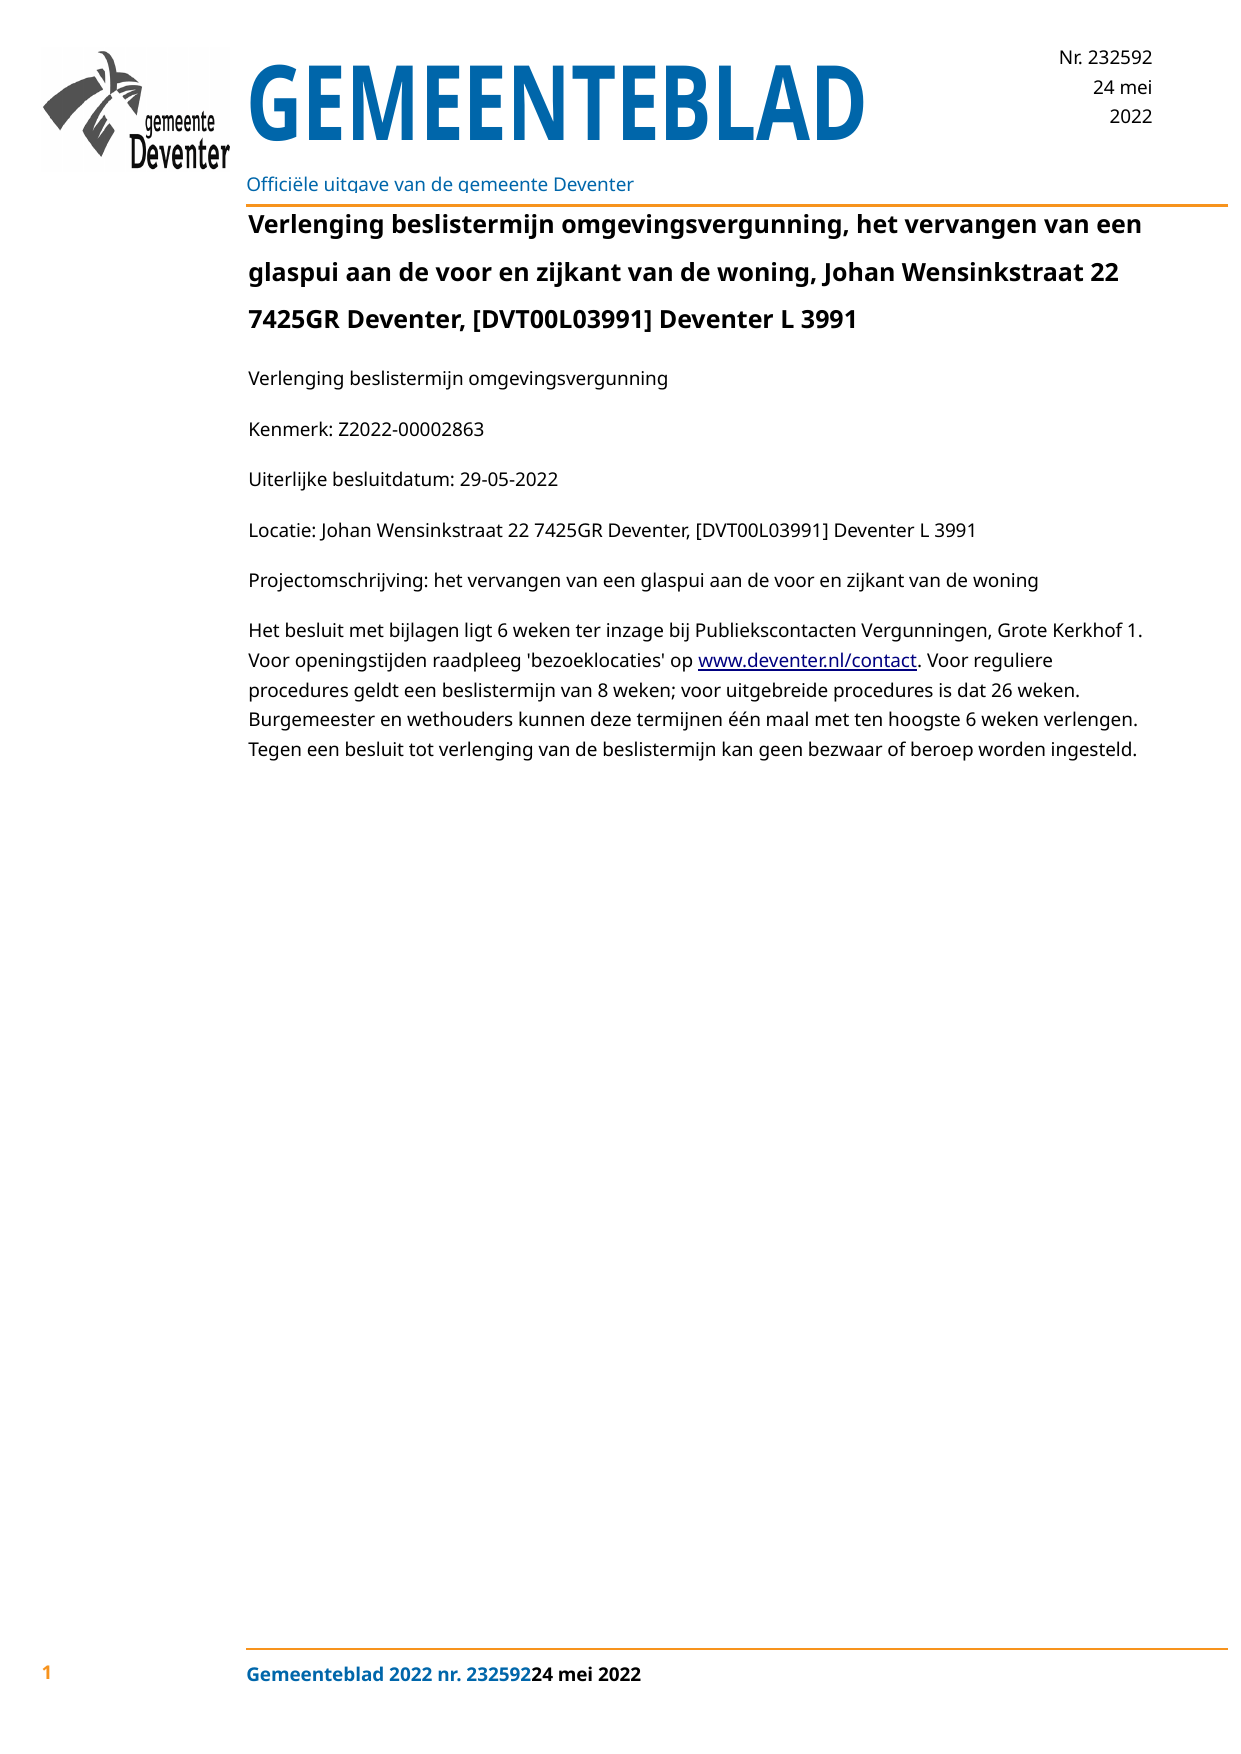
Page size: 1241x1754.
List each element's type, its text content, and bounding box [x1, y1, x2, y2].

text Kenmerk: Z2022-00002863 [248, 416, 1152, 442]
text Locatie: Johan Wensinkstraat 22 7425GR Deventer, [DVT00L03991] Deventer L 3991 [248, 517, 1152, 542]
picture [41, 47, 231, 172]
text Verlenging beslistermijn omgevingsvergunning [248, 366, 1152, 391]
text Verlenging beslistermijn omgevingsvergunning, het vervangen van een glaspui aan de voor en zijkant van de woning, Johan Wensinkstraat 22 7425GR Deventer, [DVT00L03991] Deventer L 3991 [248, 207, 1152, 336]
text Het besluit met bijlagen ligt 6 weken ter inzage bij Publiekscontacten Vergunningen, Grote Kerkhof 1. Voor openingstijden raadpleeg 'bezoeklocaties' op www.deventer.nl/contact. Voor reguliere procedures geldt een beslistermijn van 8 weken; voor uitgebreide procedures is dat 26 weken. Burgemeester en wethouders kunnen deze termijnen één maal met ten hoogste 6 weken verlengen. Tegen een besluit tot verlenging van de beslistermijn kan geen bezwaar of beroep worden ingesteld. [248, 618, 1152, 762]
text Uiterlijke besluitdatum: 29-05-2022 [248, 466, 1152, 492]
text Projectomschrijving: het vervangen van een glaspui aan de voor en zijkant van de woning [248, 567, 1152, 593]
